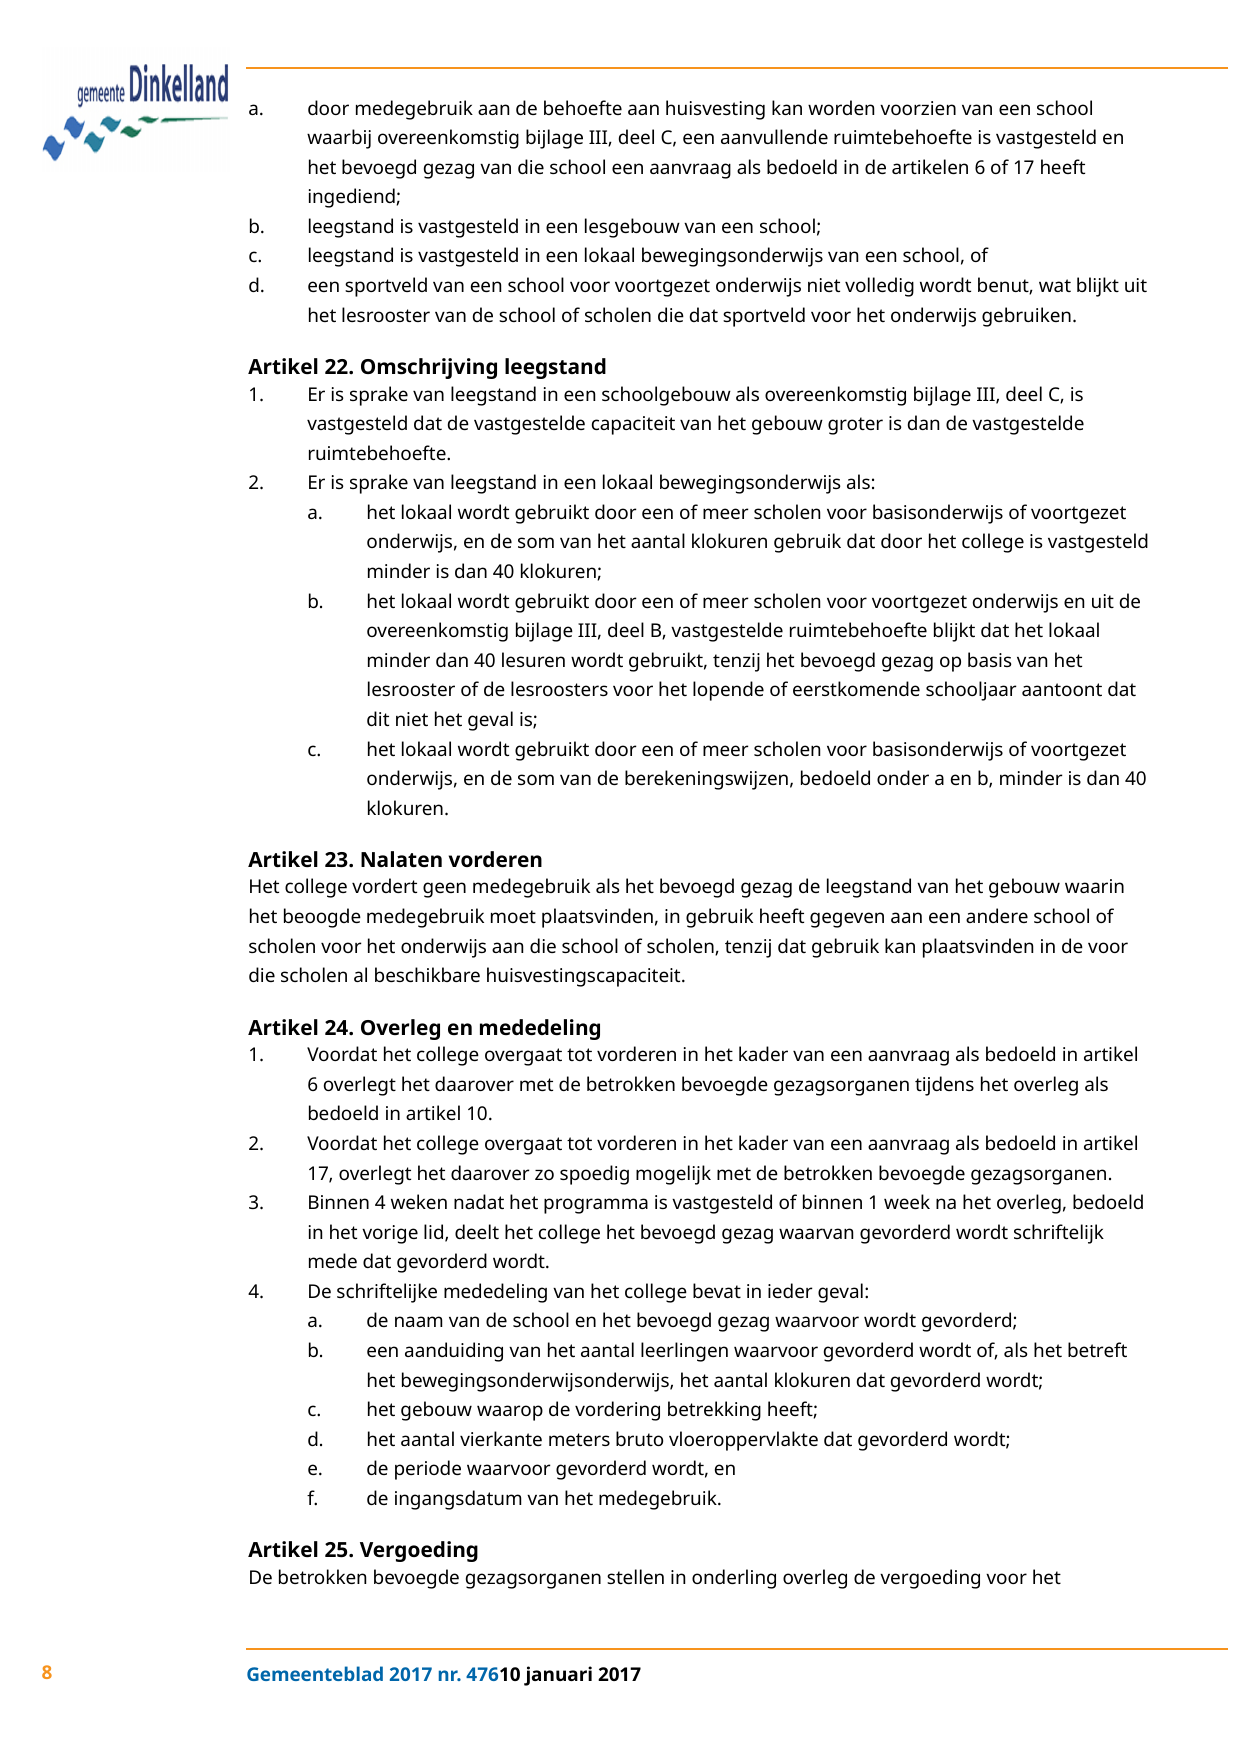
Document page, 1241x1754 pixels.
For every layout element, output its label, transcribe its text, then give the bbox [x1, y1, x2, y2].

list Er is sprake van leegstand in een schoolgebouw als overeenkomstig bijlage III, deel C, is vastgesteld dat de vastgestelde capaciteit van het gebouw groter is dan de vastgestelde ruimtebehoefte. [248, 381, 1152, 466]
list een aanduiding van het aantal leerlingen waarvoor gevorderd wordt of, als het betreft het bewegingsonderwijsonderwijs, het aantal klokuren dat gevorderd wordt; [307, 1337, 1152, 1392]
list leegstand is vastgesteld in een lesgebouw van een school; [248, 213, 1152, 239]
text Het college vordert geen medegebruik als het bevoegd gezag de leegstand van het gebouw waarin het beoogde medegebruik moet plaatsvinden, in gebruik heeft gegeven aan een andere school of scholen voor het onderwijs aan die school of scholen, tenzij dat gebruik kan plaatsvinden in de voor die scholen al beschikbare huisvestingscapaciteit. [248, 874, 1152, 988]
list de naam van de school en het bevoegd gezag waarvoor wordt gevorderd; [307, 1308, 1152, 1333]
list het lokaal wordt gebruikt door een of meer scholen voor basisonderwijs of voortgezet onderwijs, en de som van het aantal klokuren gebruik dat door het college is vastgesteld minder is dan 40 klokuren; [307, 499, 1152, 584]
text Artikel 25. Vergoeding [248, 1536, 1152, 1564]
list de ingangsdatum van het medegebruik. [307, 1485, 1152, 1511]
list De schriftelijke mededeling van het college bevat in ieder geval: [248, 1278, 1152, 1304]
list het lokaal wordt gebruikt door een of meer scholen voor voortgezet onderwijs en uit de overeenkomstig bijlage III, deel B, vastgestelde ruimtebehoefte blijkt dat het lokaal minder dan 40 lesuren wordt gebruikt, tenzij het bevoegd gezag op basis van het lesrooster of de lesroosters voor het lopende of eerstkomende schooljaar aantoont dat dit niet het geval is; [307, 588, 1152, 732]
list Binnen 4 weken nadat het programma is vastgesteld of binnen 1 week na het overleg, bedoeld in het vorige lid, deelt het college het bevoegd gezag waarvan gevorderd wordt schriftelijk mede dat gevorderd wordt. [248, 1189, 1152, 1274]
list het lokaal wordt gebruikt door een of meer scholen voor basisonderwijs of voortgezet onderwijs, en de som van de berekeningswijzen, bedoeld onder a en b, minder is dan 40 klokuren. [307, 736, 1152, 821]
text De betrokken bevoegde gezagsorganen stellen in onderling overleg de vergoeding voor het [248, 1564, 1152, 1590]
picture [41, 47, 231, 172]
list Er is sprake van leegstand in een lokaal bewegingsonderwijs als: [248, 469, 1152, 495]
list het gebouw waarop de vordering betrekking heeft; [307, 1396, 1152, 1422]
list het aantal vierkante meters bruto vloeroppervlakte dat gevorderd wordt; [307, 1426, 1152, 1452]
text Artikel 23. Nalaten vorderen [248, 845, 1152, 874]
list een sportveld van een school voor voortgezet onderwijs niet volledig wordt benut, wat blijkt uit het lesrooster van de school of scholen die dat sportveld voor het onderwijs gebruiken. [248, 272, 1152, 328]
list leegstand is vastgesteld in een lokaal bewegingsonderwijs van een school, of [248, 243, 1152, 268]
list door medegebruik aan de behoefte aan huisvesting kan worden voorzien van een school waarbij overeenkomstig bijlage III, deel C, een aanvullende ruimtebehoefte is vastgesteld en het bevoegd gezag van die school een aanvraag als bedoeld in de artikelen 6 of 17 heeft ingediend; [248, 95, 1152, 209]
list Voordat het college overgaat tot vorderen in het kader van een aanvraag als bedoeld in artikel 17, overlegt het daarover zo spoedig mogelijk met de betrokken bevoegde gezagsorganen. [248, 1130, 1152, 1185]
list de periode waarvoor gevorderd wordt, en [307, 1456, 1152, 1481]
text Artikel 22. Omschrijving leegstand [248, 352, 1152, 381]
text Artikel 24. Overleg en mededeling [248, 1013, 1152, 1041]
list Voordat het college overgaat tot vorderen in het kader van een aanvraag als bedoeld in artikel 6 overlegt het daarover met de betrokken bevoegde gezagsorganen tijdens het overleg als bedoeld in artikel 10. [248, 1041, 1152, 1126]
